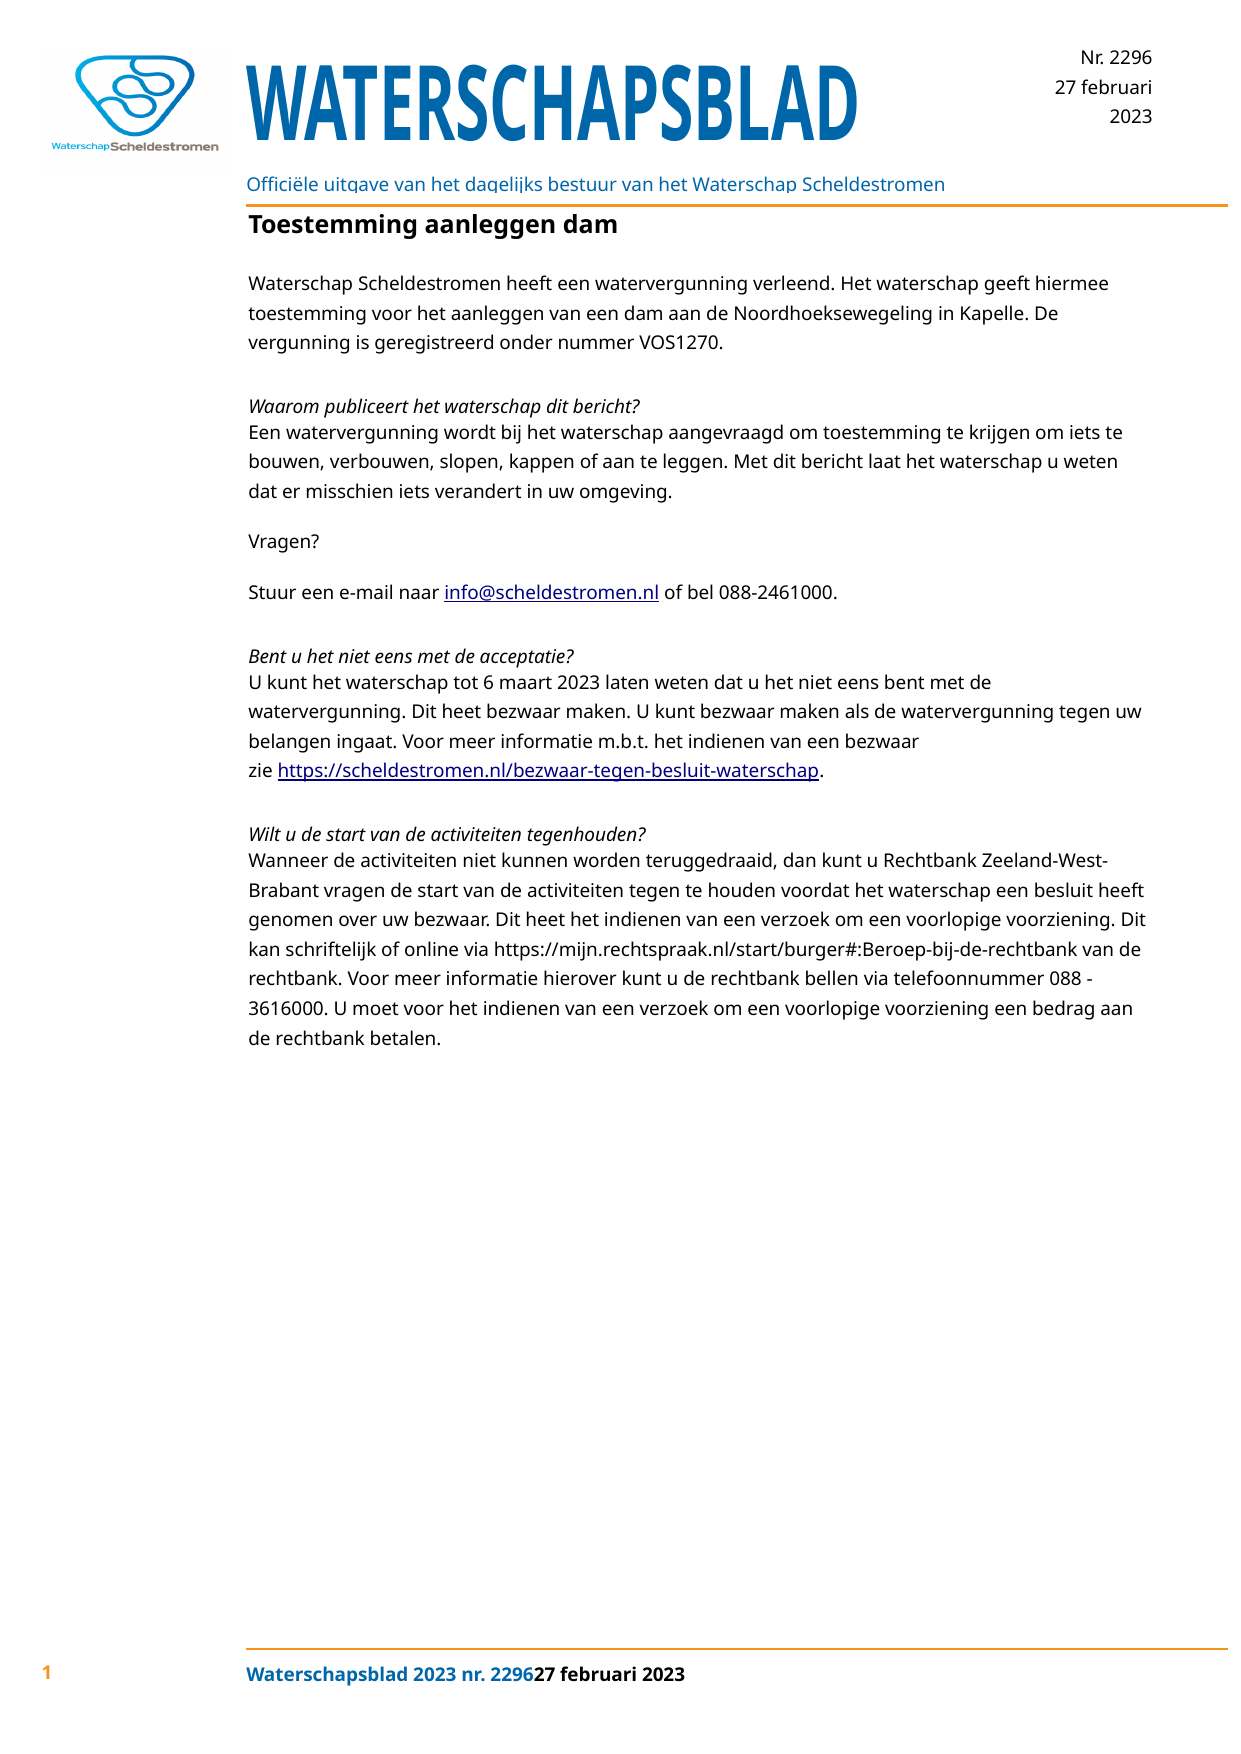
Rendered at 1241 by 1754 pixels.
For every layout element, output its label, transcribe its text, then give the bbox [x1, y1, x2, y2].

text Een watervergunning wordt bij het waterschap aangevraagd om toestemming te krijgen om iets te bouwen, verbouwen, slopen, kappen of aan te leggen. Met dit bericht laat het waterschap u weten dat er misschien iets verandert in uw omgeving. [248, 419, 1152, 504]
text Stuur een e-mail naar info@scheldestromen.nl of bel 088-2461000. [248, 579, 1152, 605]
text Wilt u de start van de activiteiten tegenhouden? [248, 822, 1152, 847]
text Waarom publiceert het waterschap dit bericht? [248, 393, 1152, 419]
text Vragen? [248, 529, 1152, 554]
text Toestemming aanleggen dam [248, 207, 1152, 241]
picture [41, 47, 231, 172]
text Waterschap Scheldestromen heeft een watervergunning verleend. Het waterschap geeft hiermee toestemming voor het aanleggen van een dam aan de Noordhoeksewegeling in Kapelle. De vergunning is geregistreerd onder nummer VOS1270. [248, 270, 1152, 355]
text U kunt het waterschap tot 6 maart 2023 laten weten dat u het niet eens bent met de watervergunning. Dit heet bezwaar maken. U kunt bezwaar maken als de watervergunning tegen uw belangen ingaat. Voor meer informatie m.b.t. het indienen van een bezwaar zie https://scheldestromen.nl/bezwaar-tegen-besluit-waterschap. [248, 669, 1152, 783]
text Wanneer de activiteiten niet kunnen worden teruggedraaid, dan kunt u Rechtbank Zeeland-West-Brabant vragen de start van de activiteiten tegen te houden voordat het waterschap een besluit heeft genomen over uw bezwaar. Dit heet het indienen van een verzoek om een voorlopige voorziening. Dit kan schriftelijk of online via https://mijn.rechtspraak.nl/start/burger#:Beroep-bij-de-rechtbank van de rechtbank. Voor meer informatie hierover kunt u de rechtbank bellen via telefoonnummer 088 - 3616000. U moet voor het indienen van een verzoek om een voorlopige voorziening een bedrag aan de rechtbank betalen. [248, 847, 1152, 1051]
text Bent u het niet eens met de acceptatie? [248, 643, 1152, 669]
